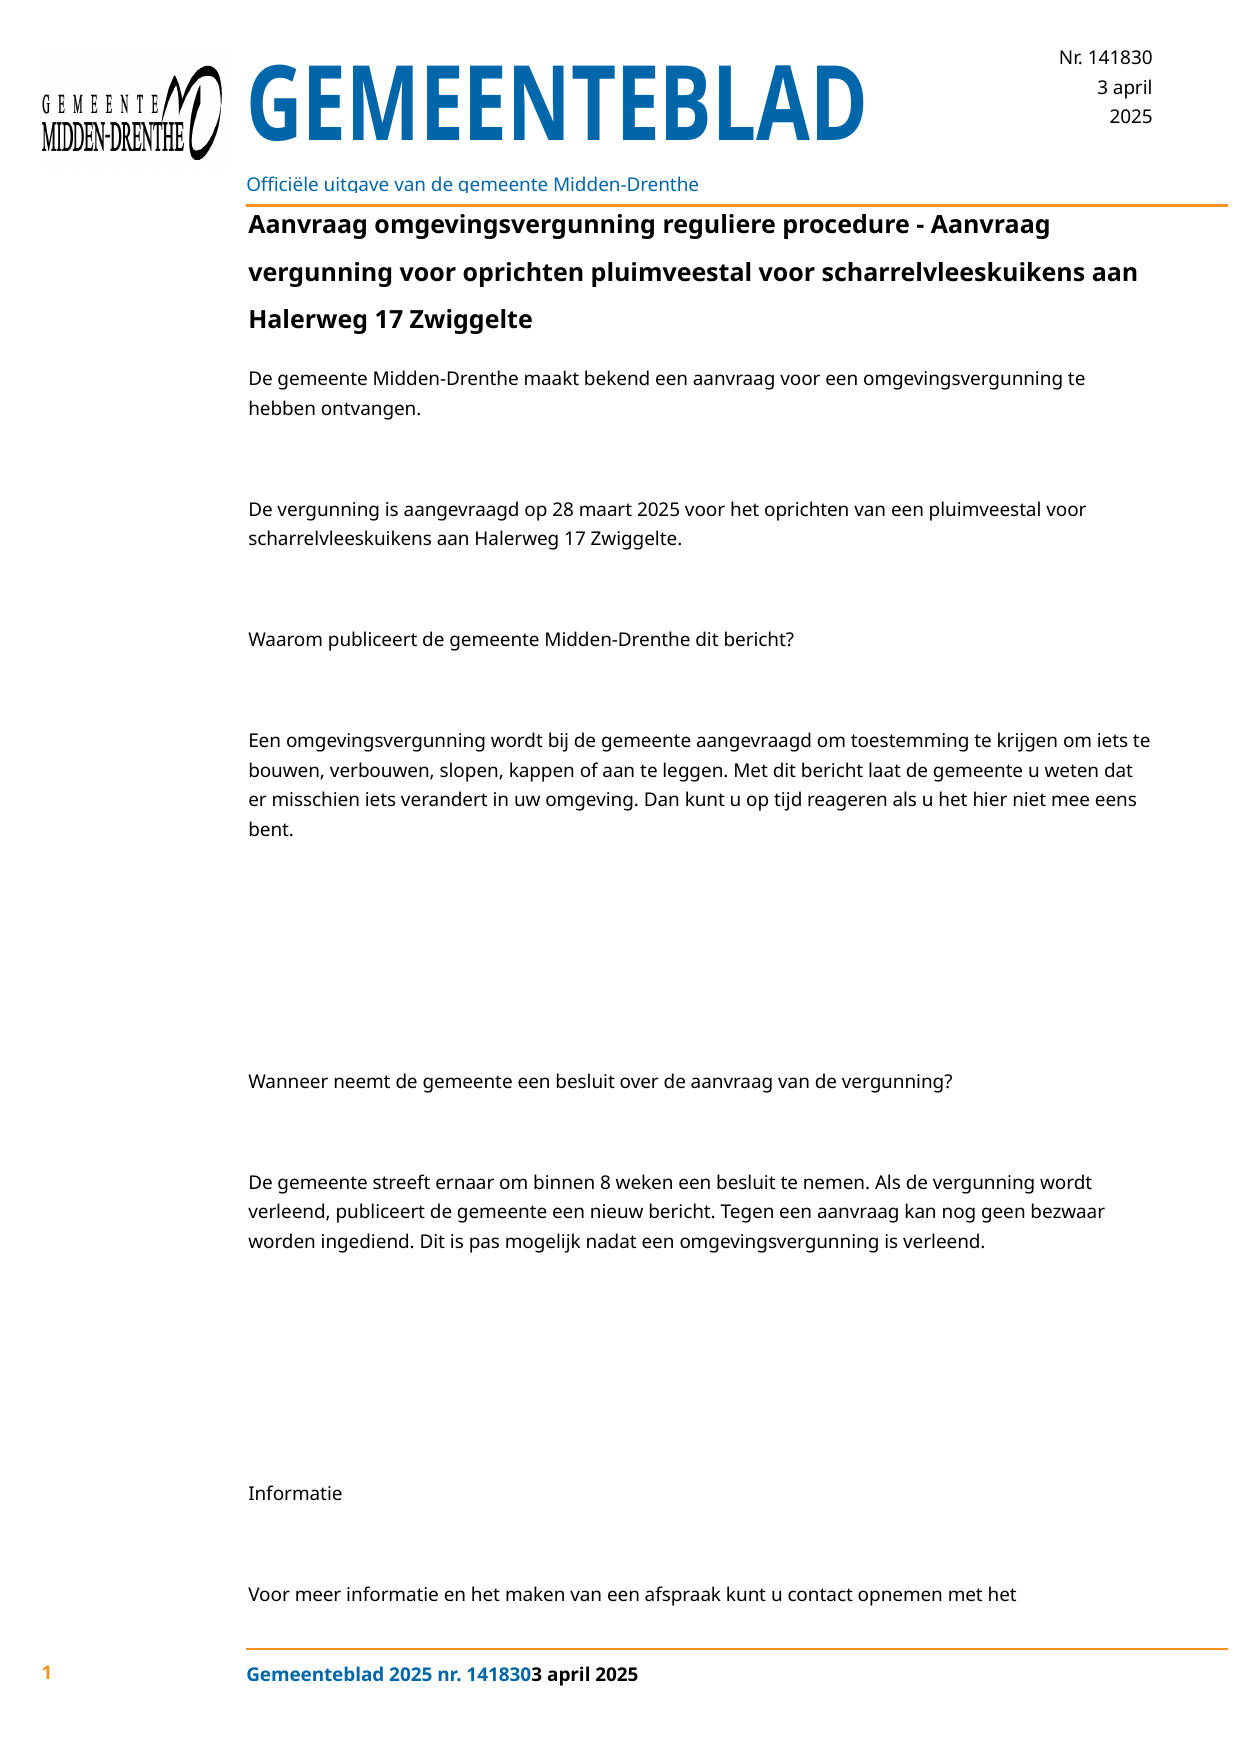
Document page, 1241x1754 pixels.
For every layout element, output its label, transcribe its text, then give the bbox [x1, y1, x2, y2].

text Een omgevingsvergunning wordt bij de gemeente aangevraagd om toestemming te krijgen om iets te bouwen, verbouwen, slopen, kappen of aan te leggen. Met dit bericht laat de gemeente u weten dat er misschien iets verandert in uw omgeving. Dan kunt u op tijd reageren als u het hier niet mee eens bent. [248, 727, 1152, 842]
text Waarom publiceert de gemeente Midden-Drenthe dit bericht? [248, 626, 1152, 652]
text Aanvraag omgevingsvergunning reguliere procedure - Aanvraag vergunning voor oprichten pluimveestal voor scharrelvleeskuikens aan Halerweg 17 Zwiggelte [248, 207, 1152, 336]
text Voor meer informatie en het maken van een afspraak kunt u contact opnemen met het [248, 1581, 1152, 1607]
text De gemeente Midden-Drenthe maakt bekend een aanvraag voor een omgevingsvergunning te hebben ontvangen. [248, 366, 1152, 421]
text Wanneer neemt de gemeente een besluit over de aanvraag van de vergunning? [248, 1068, 1152, 1094]
picture [41, 47, 231, 172]
text De gemeente streeft ernaar om binnen 8 weken een besluit te nemen. Als de vergunning wordt verleend, publiceert de gemeente een nieuw bericht. Tegen een aanvraag kan nog geen bezwaar worden ingediend. Dit is pas mogelijk nadat een omgevingsvergunning is verleend. [248, 1169, 1152, 1254]
text Informatie [248, 1480, 1152, 1506]
text De vergunning is aangevraagd op 28 maart 2025 voor het oprichten van een pluimveestal voor scharrelvleeskuikens aan Halerweg 17 Zwiggelte. [248, 496, 1152, 551]
